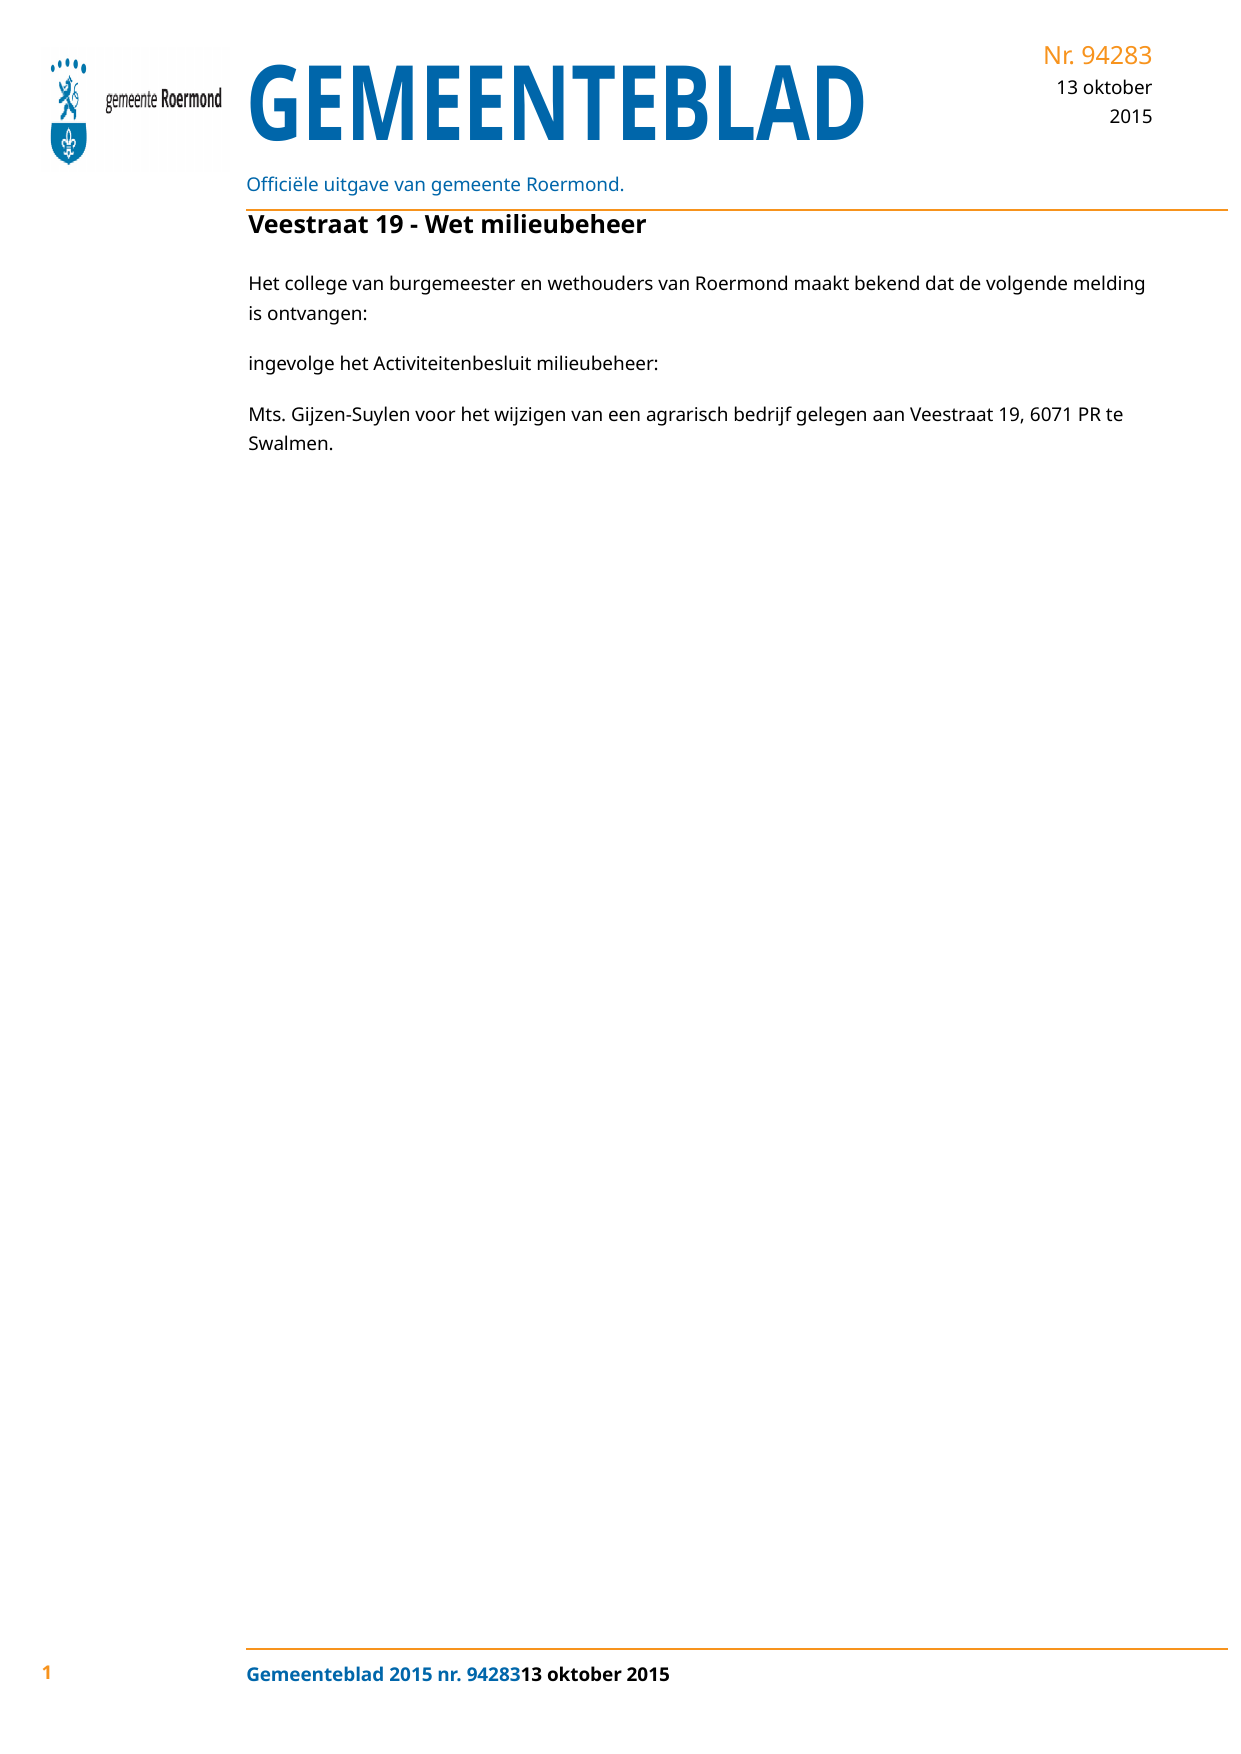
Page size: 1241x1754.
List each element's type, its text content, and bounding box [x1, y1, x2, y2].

text Het college van burgemeester en wethouders van Roermond maakt bekend dat de volgende melding is ontvangen: [248, 270, 1152, 326]
text Mts. Gijzen-Suylen voor het wijzigen van een agrarisch bedrijf gelegen aan Veestraat 19, 6071 PR te Swalmen. [248, 401, 1152, 456]
picture [41, 47, 231, 172]
text ingevolge het Activiteitenbesluit milieubeheer: [248, 350, 1152, 376]
text Veestraat 19 - Wet milieubeheer [248, 211, 1152, 241]
